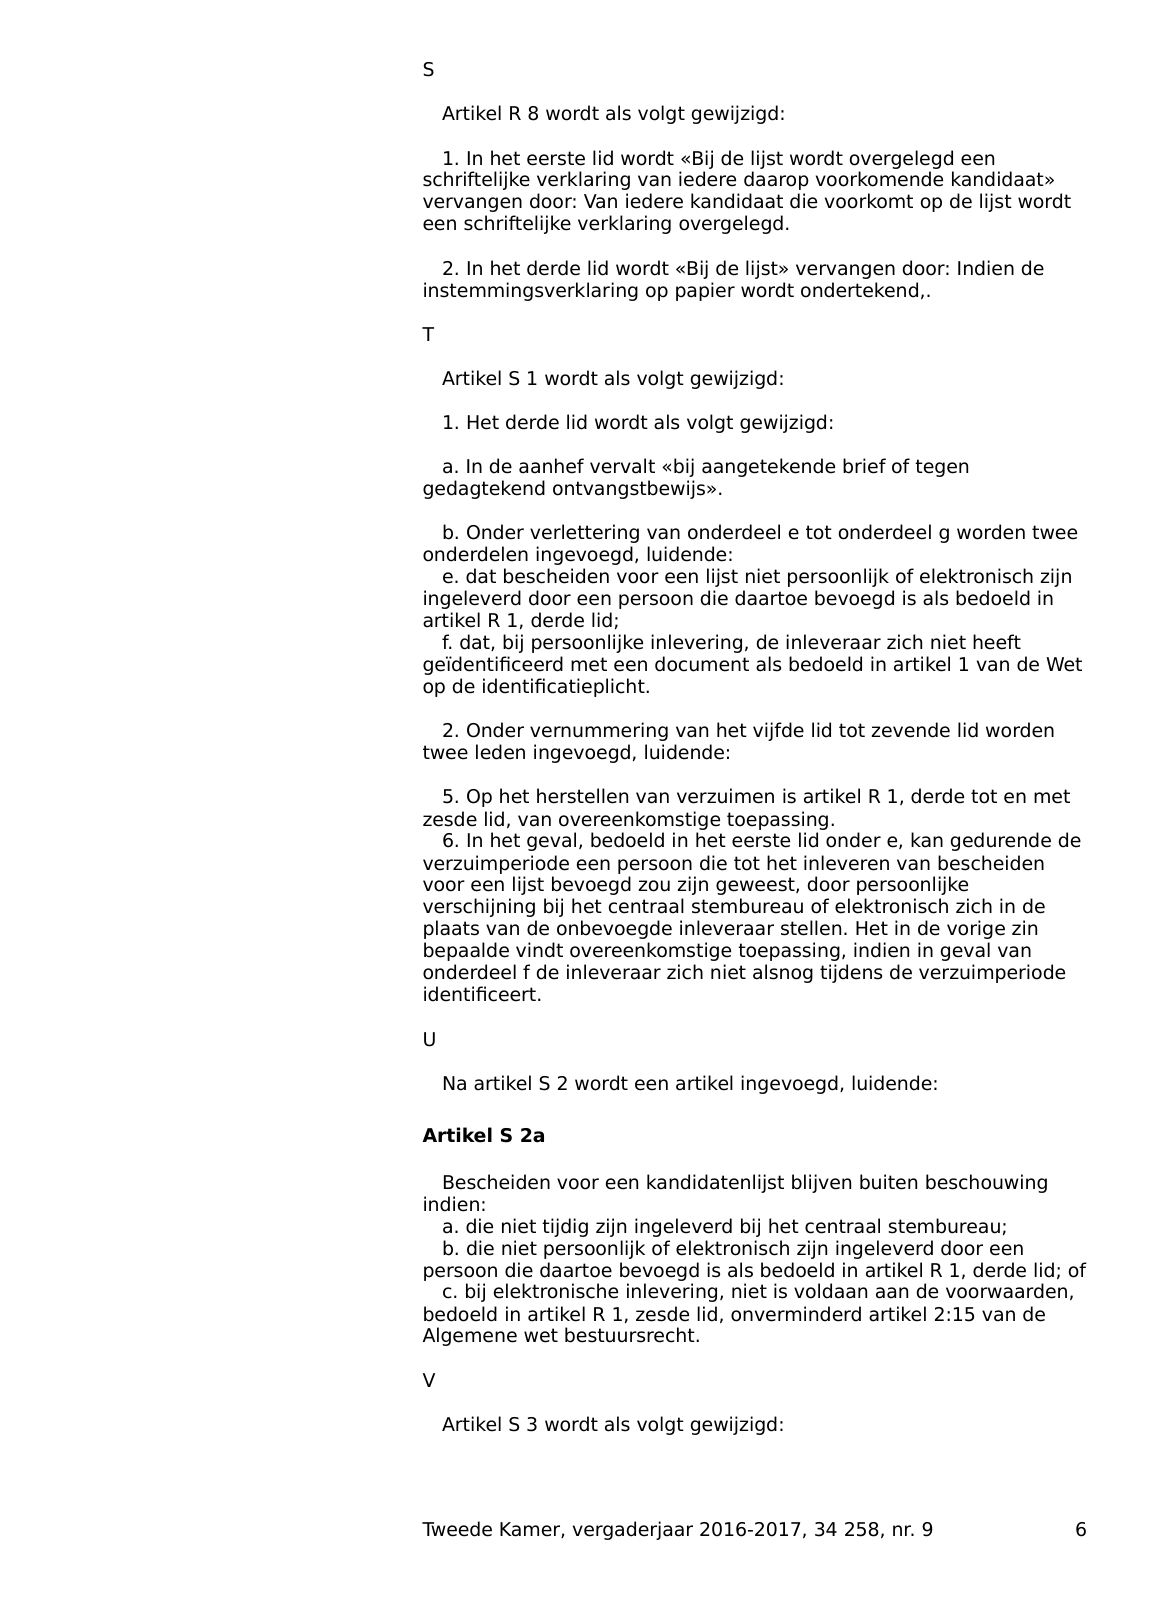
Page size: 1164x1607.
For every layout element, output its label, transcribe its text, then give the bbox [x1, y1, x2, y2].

text 6. In het geval, bedoeld in het eerste lid onder e, kan gedurende de verzuimperiode een persoon die tot het inleveren van bescheiden voor een lijst bevoegd zou zijn geweest, door persoonlijke verschijning bij het centraal stembureau of elektronisch zich in de plaats van de onbevoegde inleveraar stellen. Het in de vorige zin bepaalde vindt overeenkomstige toepassing, indien in geval van onderdeel f de inleveraar zich niet alsnog tijdens de verzuimperiode identificeert. [422, 830, 1087, 1006]
text a. die niet tijdig zijn ingeleverd bij het centraal stembureau; [422, 1216, 1087, 1237]
text 5. Op het herstellen van verzuimen is artikel R 1, derde tot en met zesde lid, van overeenkomstige toepassing. [422, 786, 1087, 830]
text Artikel S 3 wordt als volgt gewijzigd: [422, 1414, 1087, 1436]
text Artikel S 1 wordt als volgt gewijzigd: [422, 368, 1087, 390]
text c. bij elektronische inlevering, niet is voldaan aan de voorwaarden, bedoeld in artikel R 1, zesde lid, onverminderd artikel 2:15 van de Algemene wet bestuursrecht. [422, 1281, 1087, 1347]
text Na artikel S 2 wordt een artikel ingevoegd, luidende: [422, 1073, 1087, 1094]
text 1. Het derde lid wordt als volgt gewijzigd: [422, 412, 1087, 434]
text V [422, 1369, 1087, 1392]
text 2. Onder vernummering van het vijfde lid tot zevende lid worden twee leden ingevoegd, luidende: [422, 720, 1087, 764]
text Bescheiden voor een kandidatenlijst blijven buiten beschouwing indien: [422, 1172, 1087, 1216]
text a. In de aanhef vervalt «bij aangetekende brief of tegen gedagtekend ontvangstbewijs». [422, 456, 1087, 500]
text e. dat bescheiden voor een lijst niet persoonlijk of elektronisch zijn ingeleverd door een persoon die daartoe bevoegd is als bedoeld in artikel R 1, derde lid; [422, 566, 1087, 632]
text 2. In het derde lid wordt «Bij de lijst» vervangen door: Indien de instemmingsverklaring op papier wordt ondertekend,. [422, 257, 1087, 301]
text b. die niet persoonlijk of elektronisch zijn ingeleverd door een persoon die daartoe bevoegd is als bedoeld in artikel R 1, derde lid; of [422, 1237, 1087, 1281]
text b. Onder verlettering van onderdeel e tot onderdeel g worden twee onderdelen ingevoegd, luidende: [422, 522, 1087, 566]
text Artikel R 8 wordt als volgt gewijzigd: [422, 103, 1087, 125]
text 1. In het eerste lid wordt «Bij de lijst wordt overgelegd een schriftelijke verklaring van iedere daarop voorkomende kandidaat» vervangen door: Van iedere kandidaat die voorkomt op de lijst wordt een schriftelijke verklaring overgelegd. [422, 147, 1087, 235]
text S [422, 59, 1087, 81]
text U [422, 1028, 1087, 1050]
text T [422, 324, 1087, 346]
subtitle Artikel S 2a [422, 1124, 1087, 1147]
text f. dat, bij persoonlijke inlevering, de inleveraar zich niet heeft geïdentificeerd met een document als bedoeld in artikel 1 van de Wet op de identificatieplicht. [422, 632, 1087, 698]
